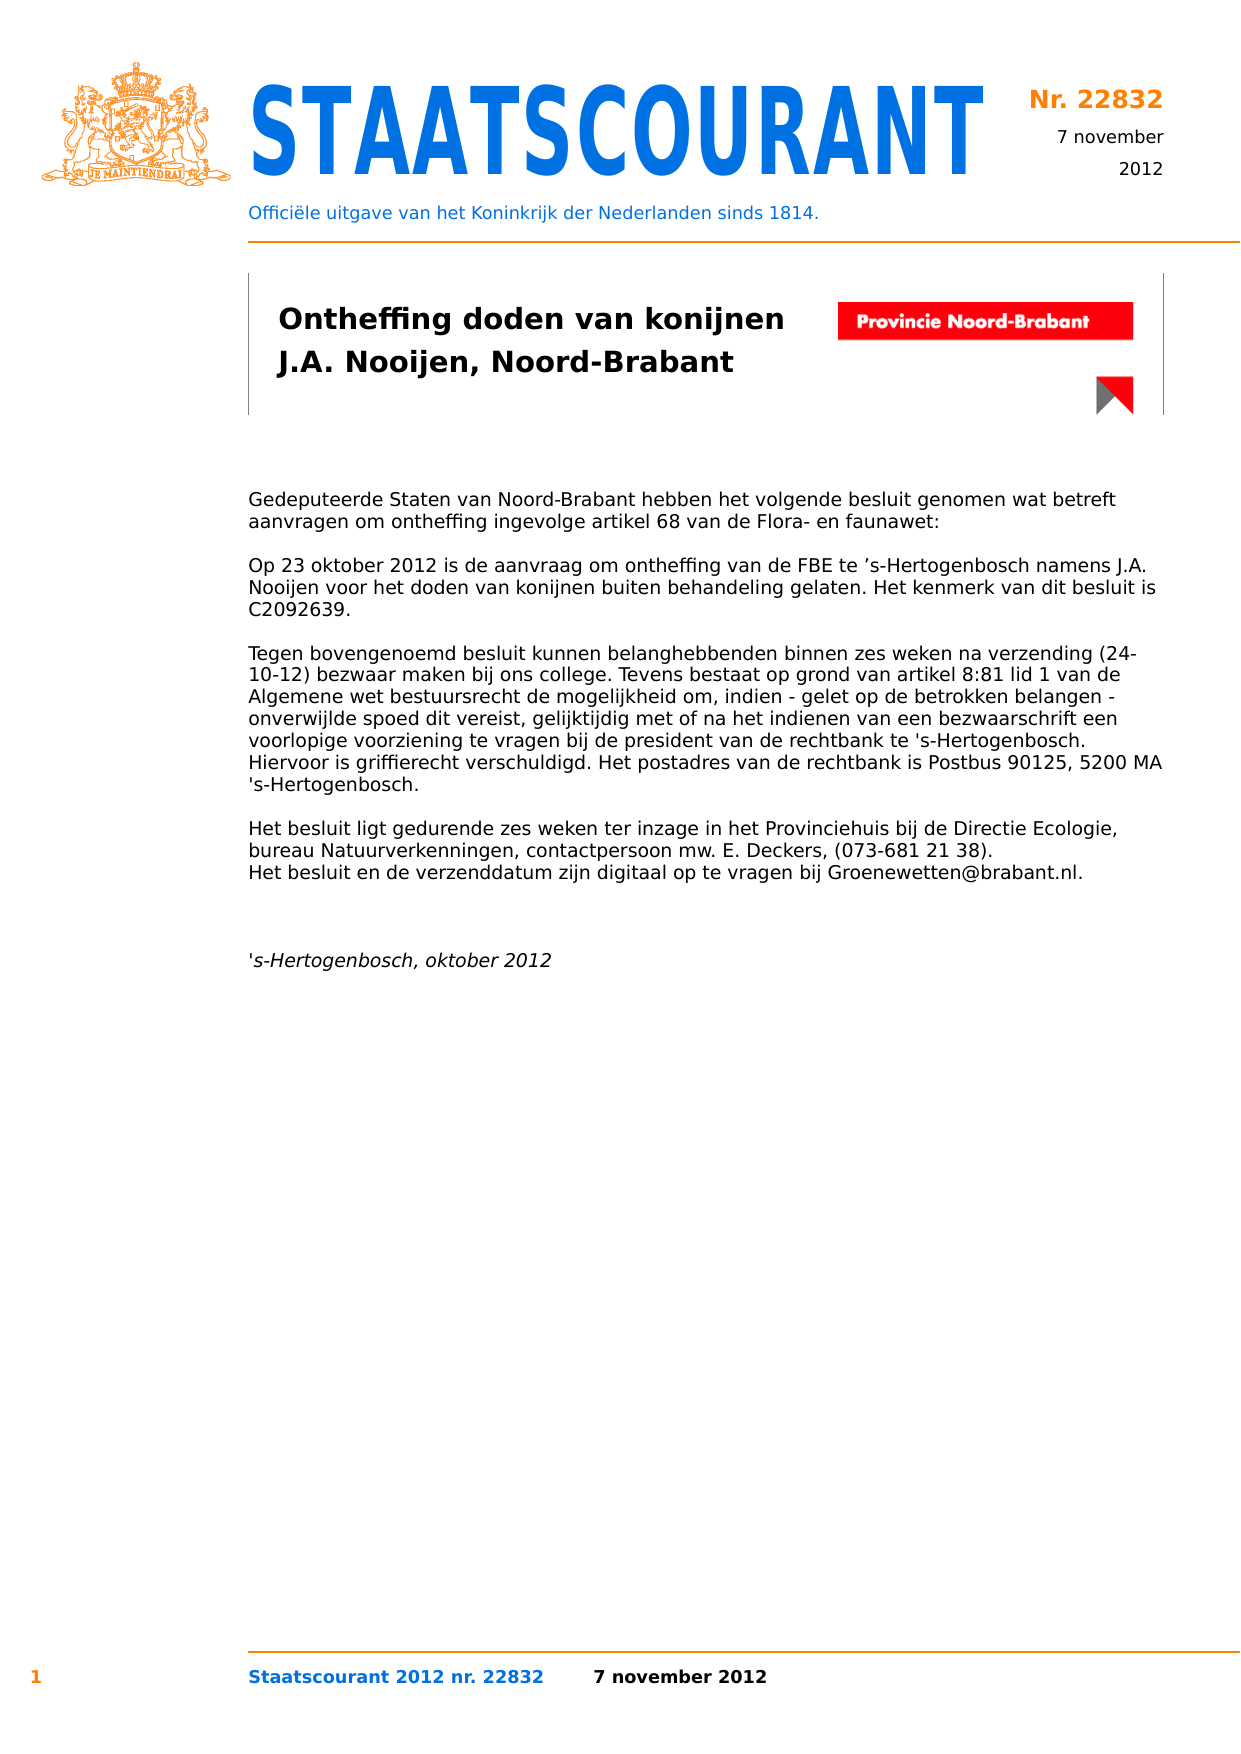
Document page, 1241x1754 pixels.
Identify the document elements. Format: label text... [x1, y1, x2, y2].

table_header Nr. 22832 [998, 62, 1240, 121]
text 's-Hertogenbosch, oktober 2012 [248, 950, 1163, 972]
text Gedeputeerde Staten van Noord-Brabant hebben het volgende besluit genomen wat betreft aanvragen om ontheffing ingevolge artikel 68 van de Flora- en faunawet: [248, 489, 1163, 533]
table_cell 7 november [998, 121, 1240, 153]
picture [41, 62, 231, 186]
table_header STAATSCOURANT [248, 62, 998, 203]
text Het besluit en de verzenddatum zijn digitaal op te vragen bij Groenewetten@brabant.nl. [248, 862, 1163, 884]
text Op 23 oktober 2012 is de aanvraag om ontheffing van de FBE te ’s-Hertogenbosch namens J.A. Nooijen voor het doden van konijnen buiten behandeling gelaten. Het kenmerk van dit besluit is C2092639. [248, 554, 1163, 621]
text Tegen bovengenoemd besluit kunnen belanghebbenden binnen zes weken na verzending (24-10-12) bezwaar maken bij ons college. Tevens bestaat op grond van artikel 8:81 lid 1 van de Algemene wet bestuursrecht de mogelijkheid om, indien - gelet op de betrokken belangen - onverwijlde spoed dit vereist, gelijktijdig met of na het indienen van een bezwaarschrift een voorlopige voorziening te vragen bij de president van de rechtbank te 's-Hertogenbosch. Hiervoor is griffierecht verschuldigd. Het postadres van de rechtbank is Postbus 90125, 5200 MA 's-Hertogenbosch. [248, 642, 1163, 796]
table_header [25, 62, 248, 241]
subtitle Ontheffing doden van konijnen J.A. Nooijen, Noord-Brabant [249, 273, 1163, 415]
text Het besluit ligt gedurende zes weken ter inzage in het Provinciehuis bij de Directie Ecologie, bureau Natuurverkenningen, contactpersoon mw. E. Deckers, (073-681 21 38). [248, 818, 1163, 862]
picture [838, 302, 1134, 415]
table_cell Officiële uitgave van het Koninkrijk der Nederlanden sinds 1814. [248, 203, 1240, 241]
table_cell 2012 [998, 153, 1240, 203]
